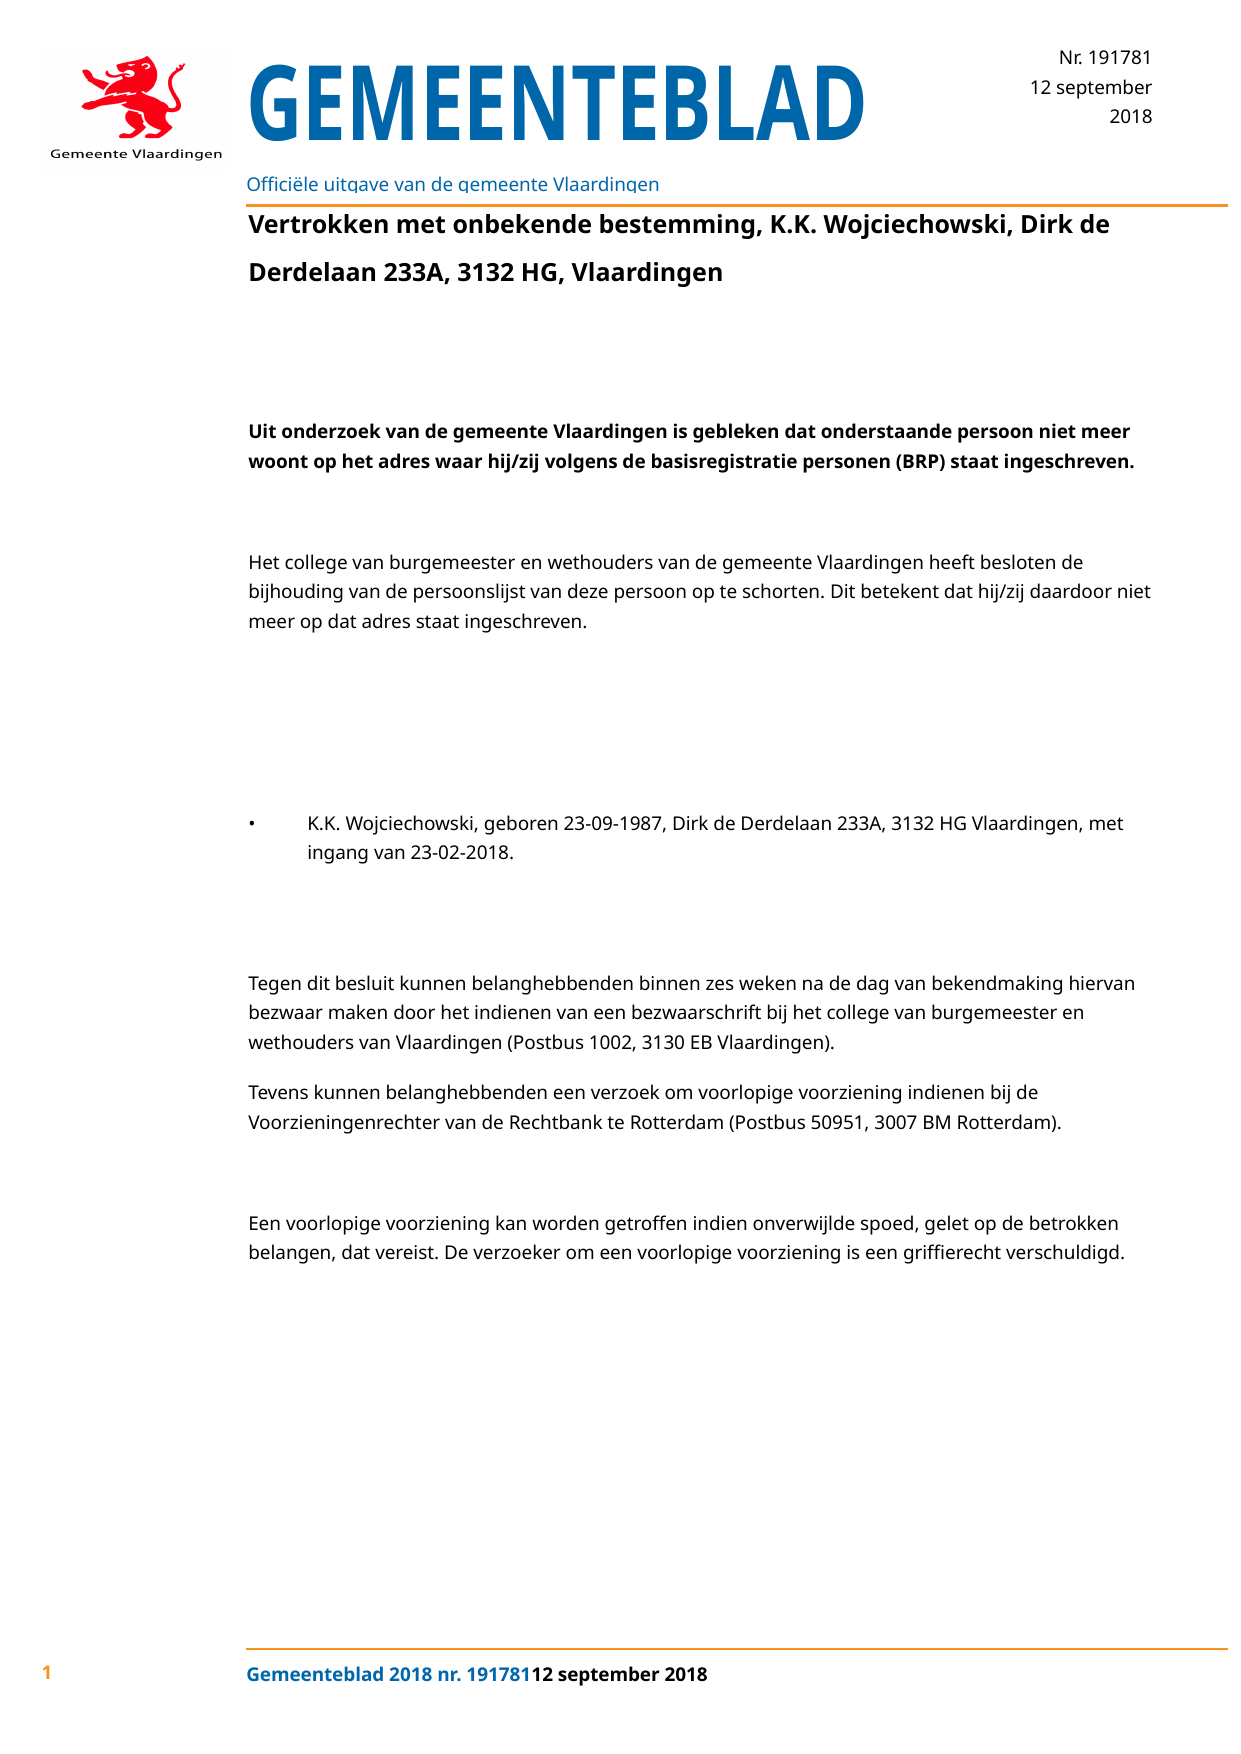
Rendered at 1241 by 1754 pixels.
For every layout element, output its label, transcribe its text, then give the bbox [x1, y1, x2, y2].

list K.K. Wojciechowski, geboren 23-09-1987, Dirk de Derdelaan 233A, 3132 HG Vlaardingen, met ingang van 23-02-2018. [248, 810, 1152, 865]
picture [41, 47, 231, 172]
text Tevens kunnen belanghebbenden een verzoek om voorlopige voorziening indienen bij de Voorzieningenrechter van de Rechtbank te Rotterdam (Postbus 50951, 3007 BM Rotterdam). [248, 1079, 1152, 1135]
text Vertrokken met onbekende bestemming, K.K. Wojciechowski, Dirk de Derdelaan 233A, 3132 HG, Vlaardingen [248, 207, 1152, 288]
text Het college van burgemeester en wethouders van de gemeente Vlaardingen heeft besloten de bijhouding van de persoonslijst van deze persoon op te schorten. Dit betekent dat hij/zij daardoor niet meer op dat adres staat ingeschreven. [248, 549, 1152, 634]
text Tegen dit besluit kunnen belanghebbenden binnen zes weken na de dag van bekendmaking hiervan bezwaar maken door het indienen van een bezwaarschrift bij het college van burgemeester en wethouders van Vlaardingen (Postbus 1002, 3130 EB Vlaardingen). [248, 970, 1152, 1055]
text Een voorlopige voorziening kan worden getroffen indien onverwijlde spoed, gelet op de betrokken belangen, dat vereist. De verzoeker om een voorlopige voorziening is een griffierecht verschuldigd. [248, 1210, 1152, 1265]
text Uit onderzoek van de gemeente Vlaardingen is gebleken dat onderstaande persoon niet meer woont op het adres waar hij/zij volgens de basisregistratie personen (BRP) staat ingeschreven. [248, 419, 1152, 474]
